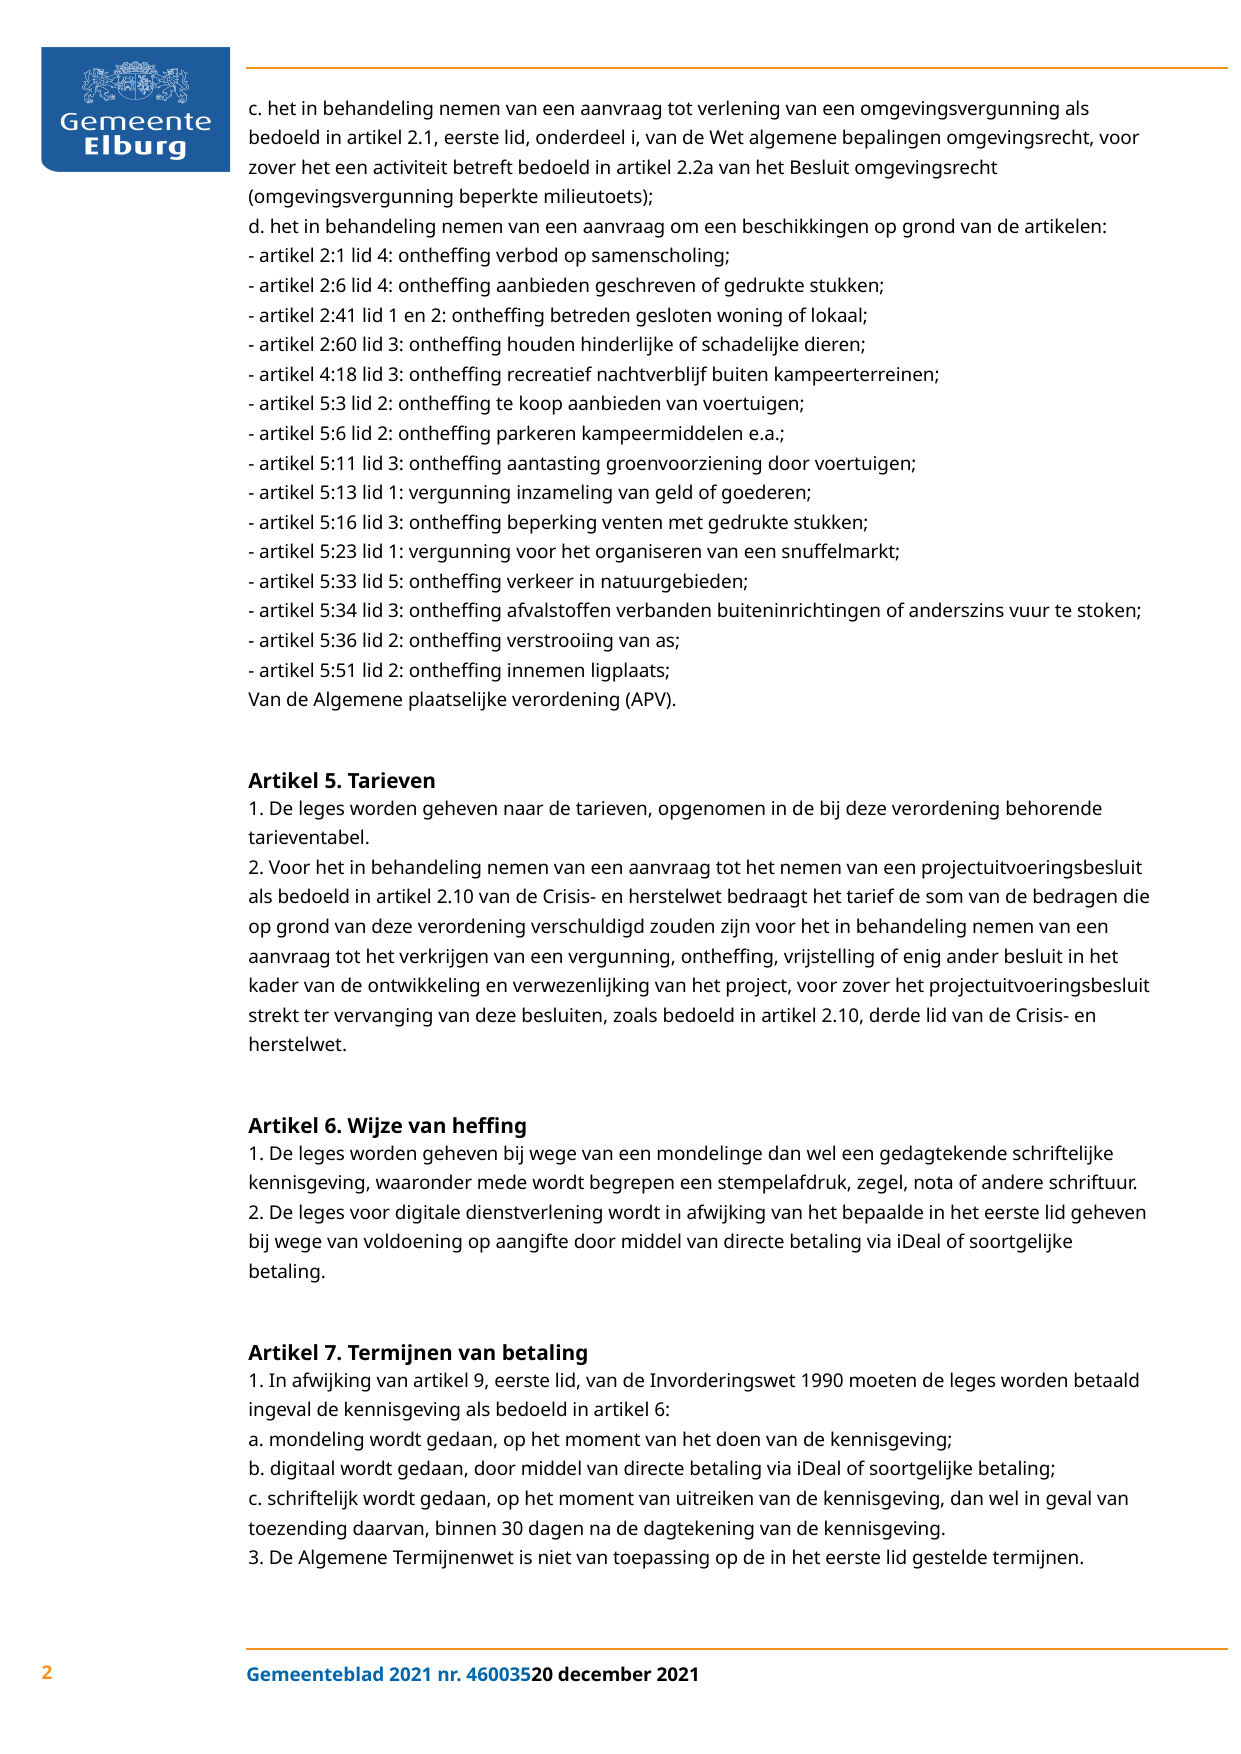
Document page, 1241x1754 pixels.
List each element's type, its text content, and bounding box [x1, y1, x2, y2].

picture [41, 47, 231, 172]
text 1. De leges worden geheven bij wege van een mondelinge dan wel een gedagtekende schriftelijke kennisgeving, waaronder mede wordt begrepen een stempelafdruk, zegel, nota of andere schriftuur. [248, 1140, 1152, 1195]
text 1. In afwijking van artikel 9, eerste lid, van de Invorderingswet 1990 moeten de leges worden betaald ingeval de kennisgeving als bedoeld in artikel 6: [248, 1367, 1152, 1422]
text - artikel 5:11 lid 3: ontheffing aantasting groenvoorziening door voertuigen; [248, 450, 1152, 476]
text 2. Voor het in behandeling nemen van een aanvraag tot het nemen van een projectuitvoeringsbesluit als bedoeld in artikel 2.10 van de Crisis- en herstelwet bedraagt het tarief de som van de bedragen die op grond van deze verordening verschuldigd zouden zijn voor het in behandeling nemen van een aanvraag tot het verkrijgen van een vergunning, ontheffing, vrijstelling of enig ander besluit in het kader van de ontwikkeling en verwezenlijking van het project, voor zover het projectuitvoeringsbesluit strekt ter vervanging van deze besluiten, zoals bedoeld in artikel 2.10, derde lid van de Crisis- en herstelwet. [248, 854, 1152, 1057]
text 3. De Algemene Termijnenwet is niet van toepassing op de in het eerste lid gestelde termijnen. [248, 1544, 1152, 1570]
text d. het in behandeling nemen van een aanvraag om een beschikkingen op grond van de artikelen: [248, 213, 1152, 239]
text - artikel 2:1 lid 4: ontheffing verbod op samenscholing; [248, 243, 1152, 268]
text - artikel 5:33 lid 5: ontheffing verkeer in natuurgebieden; [248, 568, 1152, 594]
text b. digitaal wordt gedaan, door middel van directe betaling via iDeal of soortgelijke betaling; [248, 1456, 1152, 1481]
text - artikel 5:3 lid 2: ontheffing te koop aanbieden van voertuigen; [248, 391, 1152, 416]
text - artikel 2:41 lid 1 en 2: ontheffing betreden gesloten woning of lokaal; [248, 302, 1152, 328]
text - artikel 5:16 lid 3: ontheffing beperking venten met gedrukte stukken; [248, 509, 1152, 535]
text c. schriftelijk wordt gedaan, op het moment van uitreiken van de kennisgeving, dan wel in geval van toezending daarvan, binnen 30 dagen na de dagtekening van de kennisgeving. [248, 1485, 1152, 1540]
text c. het in behandeling nemen van een aanvraag tot verlening van een omgevingsvergunning als bedoeld in artikel 2.1, eerste lid, onderdeel i, van de Wet algemene bepalingen omgevingsrecht, voor zover het een activiteit betreft bedoeld in artikel 2.2a van het Besluit omgevingsrecht (omgevingsvergunning beperkte milieutoets); [248, 95, 1152, 209]
text - artikel 5:34 lid 3: ontheffing afvalstoffen verbanden buiteninrichtingen of anderszins vuur te stoken; [248, 598, 1152, 623]
text - artikel 5:36 lid 2: ontheffing verstrooiing van as; [248, 627, 1152, 653]
text - artikel 4:18 lid 3: ontheffing recreatief nachtverblijf buiten kampeerterreinen; [248, 361, 1152, 387]
text a. mondeling wordt gedaan, op het moment van het doen van de kennisgeving; [248, 1426, 1152, 1452]
text Artikel 6. Wijze van heffing [248, 1112, 1152, 1140]
text 1. De leges worden geheven naar de tarieven, opgenomen in de bij deze verordening behorende tarieventabel. [248, 795, 1152, 850]
text Artikel 5. Tarieven [248, 766, 1152, 795]
text Van de Algemene plaatselijke verordening (APV). [248, 686, 1152, 712]
text Artikel 7. Termijnen van betaling [248, 1338, 1152, 1367]
text - artikel 2:60 lid 3: ontheffing houden hinderlijke of schadelijke dieren; [248, 331, 1152, 357]
text - artikel 5:13 lid 1: vergunning inzameling van geld of goederen; [248, 479, 1152, 505]
text - artikel 5:6 lid 2: ontheffing parkeren kampeermiddelen e.a.; [248, 420, 1152, 446]
text - artikel 2:6 lid 4: ontheffing aanbieden geschreven of gedrukte stukken; [248, 272, 1152, 298]
text 2. De leges voor digitale dienstverlening wordt in afwijking van het bepaalde in het eerste lid geheven bij wege van voldoening op aangifte door middel van directe betaling via iDeal of soortgelijke betaling. [248, 1199, 1152, 1284]
text - artikel 5:23 lid 1: vergunning voor het organiseren van een snuffelmarkt; [248, 538, 1152, 564]
text - artikel 5:51 lid 2: ontheffing innemen ligplaats; [248, 657, 1152, 683]
